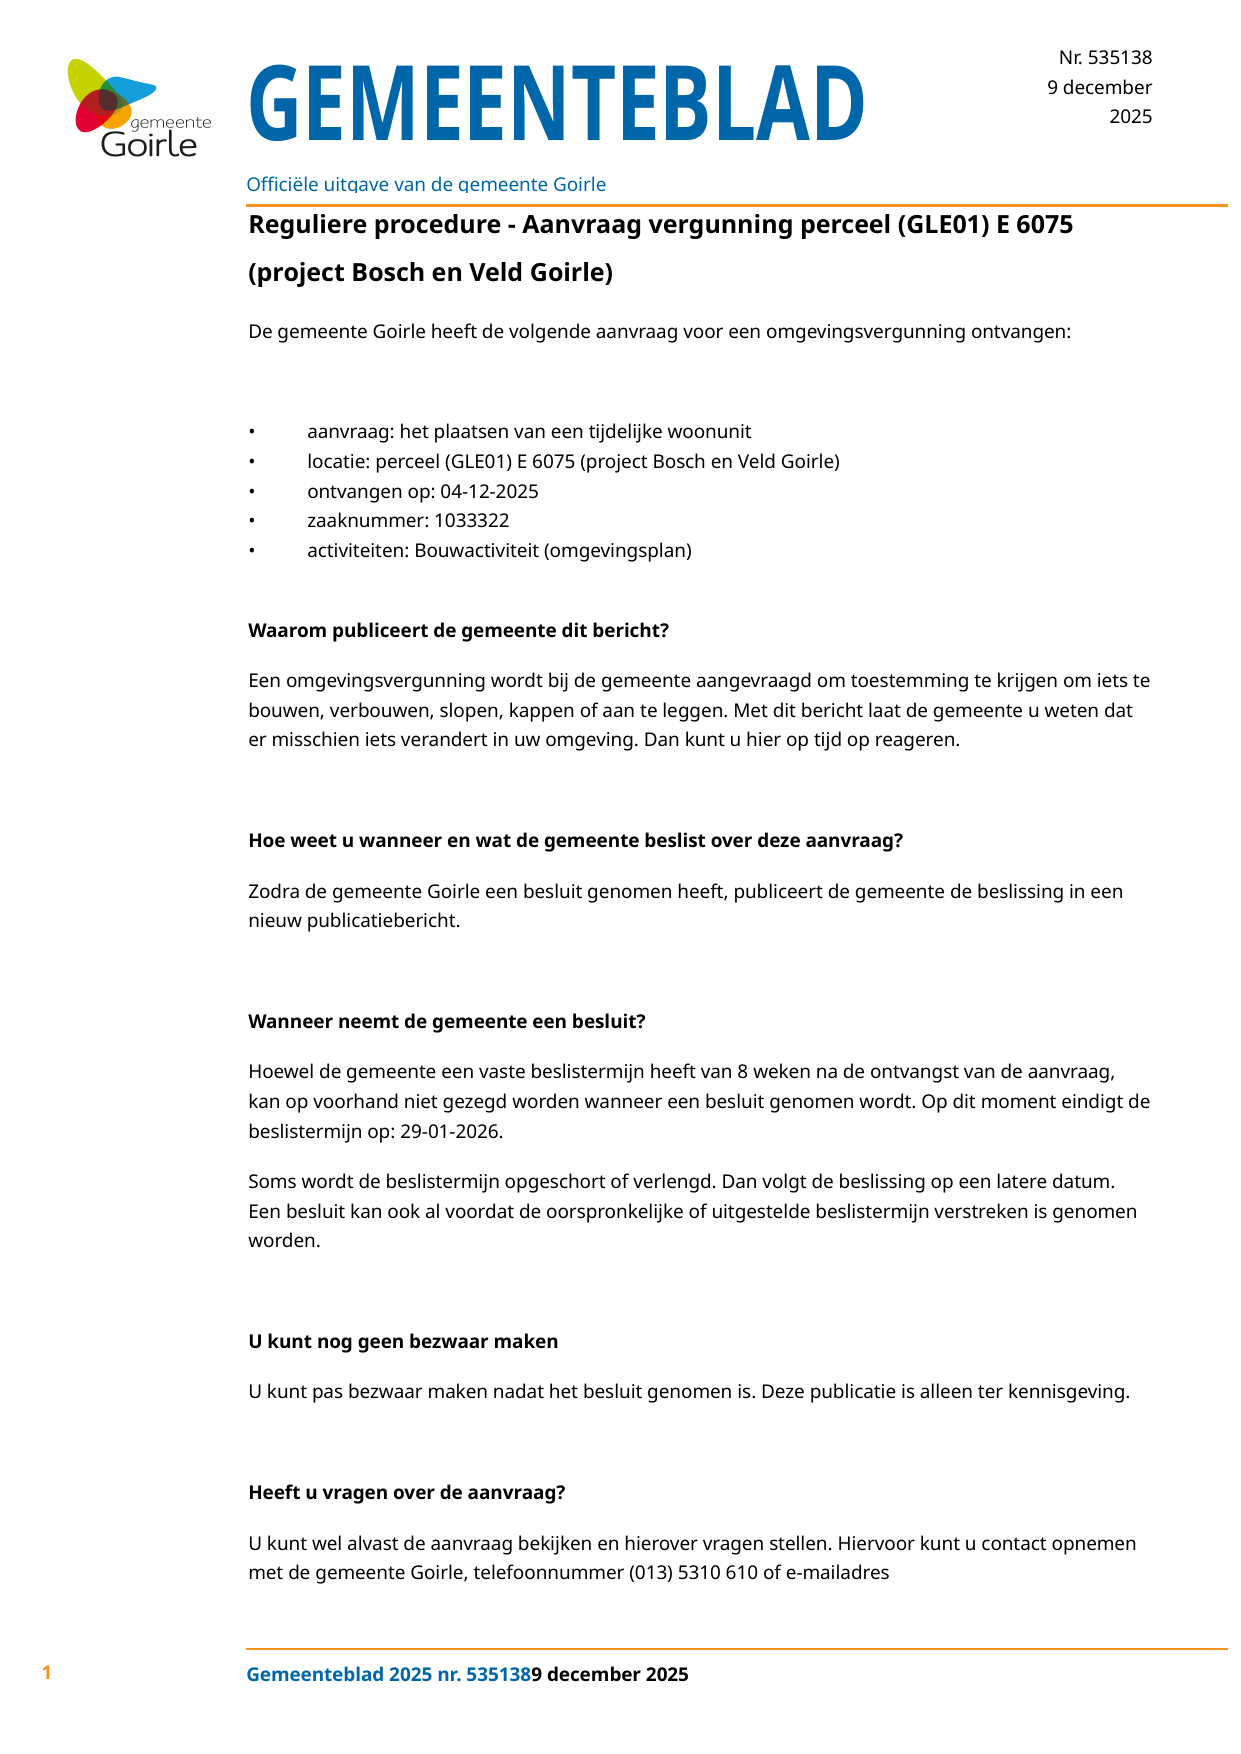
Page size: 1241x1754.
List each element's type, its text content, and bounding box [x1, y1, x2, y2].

text Hoe weet u wanneer en wat de gemeente beslist over deze aanvraag? [248, 827, 1152, 853]
text Een omgevingsvergunning wordt bij de gemeente aangevraagd om toestemming te krijgen om iets te bouwen, verbouwen, slopen, kappen of aan te leggen. Met dit bericht laat de gemeente u weten dat er misschien iets verandert in uw omgeving. Dan kunt u hier op tijd op reageren. [248, 667, 1152, 752]
text U kunt pas bezwaar maken nadat het besluit genomen is. Deze publicatie is alleen ter kennisgeving. [248, 1379, 1152, 1404]
text Zodra de gemeente Goirle een besluit genomen heeft, publiceert de gemeente de beslissing in een nieuw publicatiebericht. [248, 878, 1152, 933]
list activiteiten: Bouwactiviteit (omgevingsplan) [248, 537, 1152, 563]
list zaaknummer: 1033322 [248, 507, 1152, 533]
text Soms wordt de beslistermijn opgeschort of verlengd. Dan volgt de beslissing op een latere datum. Een besluit kan ook al voordat de oorspronkelijke of uitgestelde beslistermijn verstreken is genomen worden. [248, 1168, 1152, 1253]
text De gemeente Goirle heeft de volgende aanvraag voor een omgevingsvergunning ontvangen: [248, 318, 1152, 344]
text Waarom publiceert de gemeente dit bericht? [248, 617, 1152, 643]
text Hoewel de gemeente een vaste beslistermijn heeft van 8 weken na de ontvangst van de aanvraag, kan op voorhand niet gezegd worden wanneer een besluit genomen wordt. Op dit moment eindigt de beslistermijn op: 29-01-2026. [248, 1059, 1152, 1144]
text Wanneer neemt de gemeente een besluit? [248, 1008, 1152, 1034]
text U kunt nog geen bezwaar maken [248, 1328, 1152, 1354]
list ontvangen op: 04-12-2025 [248, 478, 1152, 504]
text Heeft u vragen over de aanvraag? [248, 1479, 1152, 1505]
text Reguliere procedure - Aanvraag vergunning perceel (GLE01) E 6075 (project Bosch en Veld Goirle) [248, 207, 1152, 288]
list locatie: perceel (GLE01) E 6075 (project Bosch en Veld Goirle) [248, 448, 1152, 474]
list aanvraag: het plaatsen van een tijdelijke woonunit [248, 419, 1152, 444]
picture [41, 47, 231, 172]
text U kunt wel alvast de aanvraag bekijken en hierover vragen stellen. Hiervoor kunt u contact opnemen met de gemeente Goirle, telefoonnummer (013) 5310 610 of e-mailadres [248, 1530, 1152, 1585]
